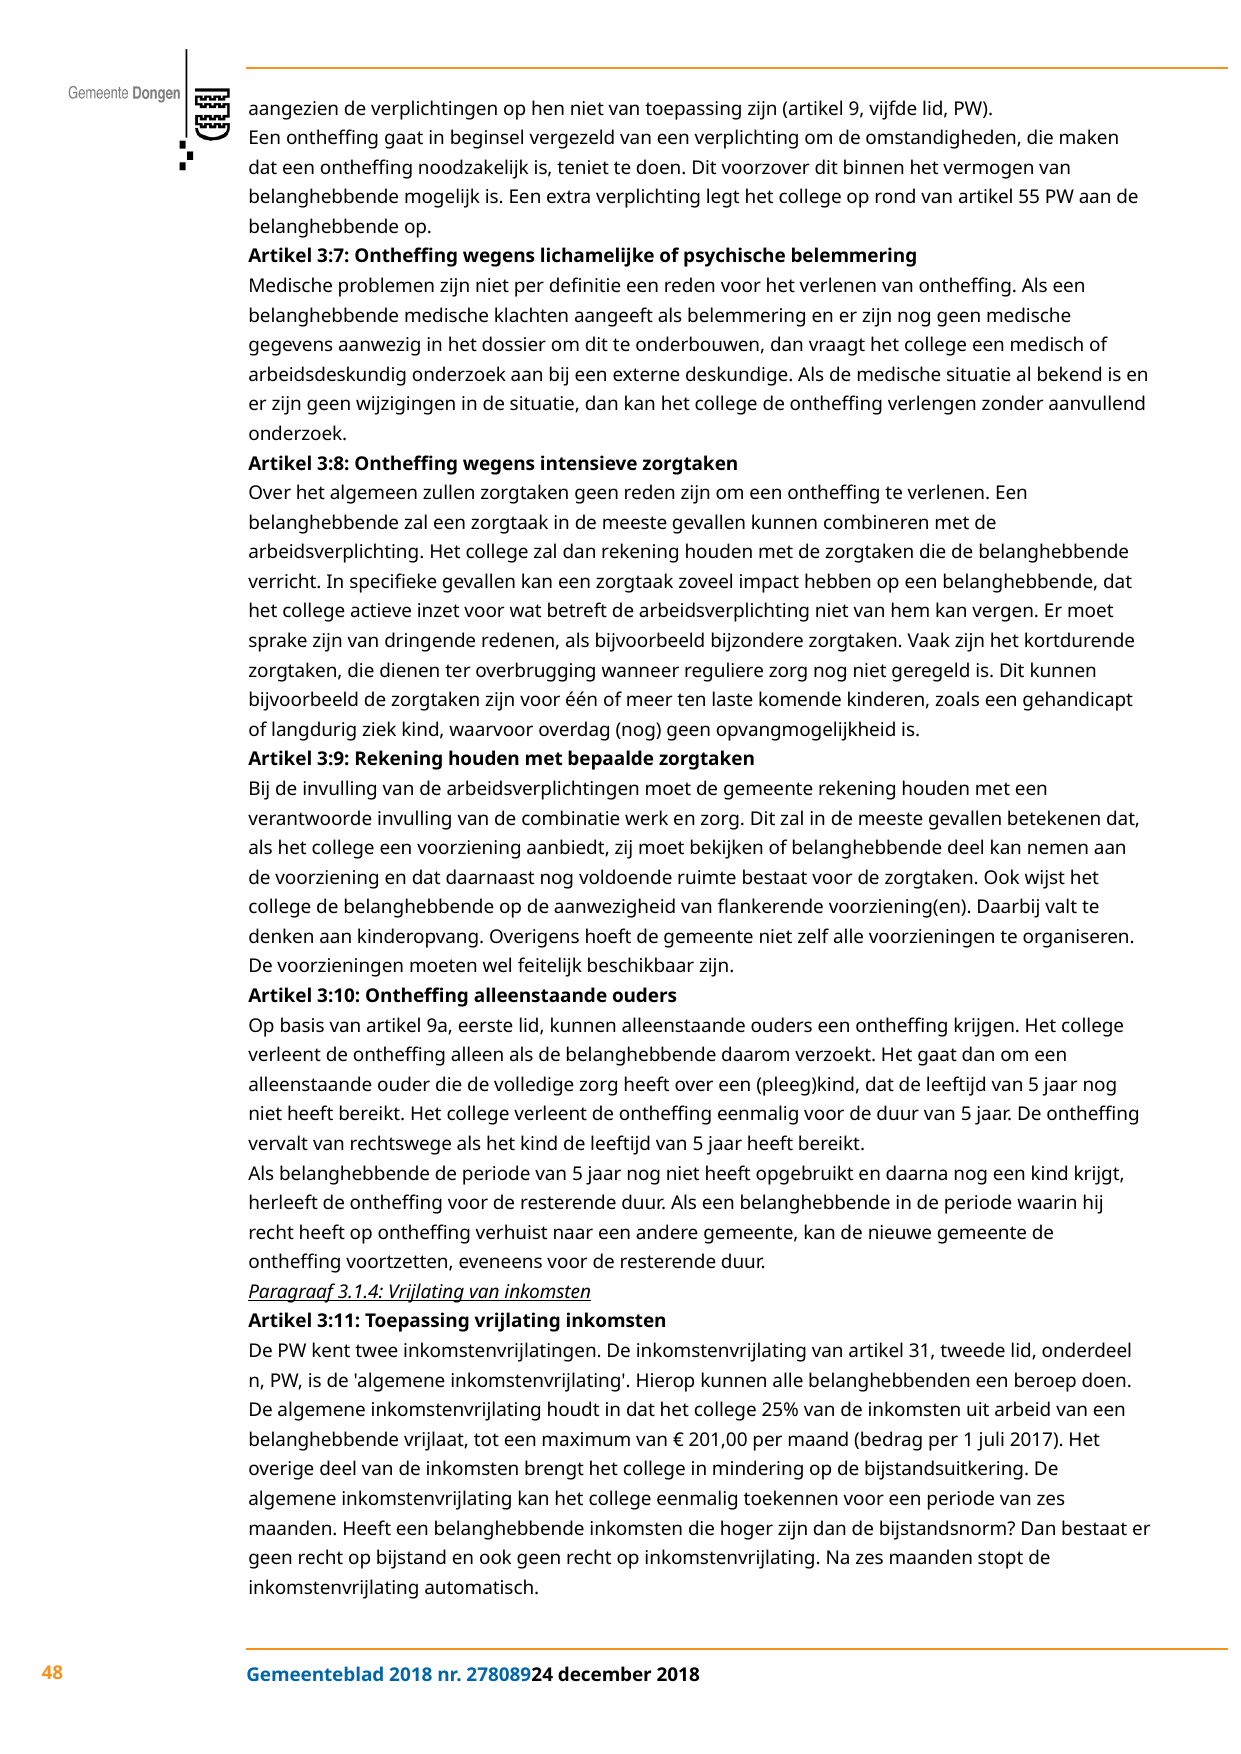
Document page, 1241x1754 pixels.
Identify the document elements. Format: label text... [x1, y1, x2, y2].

text Artikel 3:10: Ontheffing alleenstaande ouders [248, 982, 1152, 1008]
text Paragraaf 3.1.4: Vrijlating van inkomsten [248, 1278, 1152, 1304]
text De PW kent twee inkomstenvrijlatingen. De inkomstenvrijlating van artikel 31, tweede lid, onderdeel n, PW, is de 'algemene inkomstenvrijlating'. Hierop kunnen alle belanghebbenden een beroep doen. De algemene inkomstenvrijlating houdt in dat het college 25% van de inkomsten uit arbeid van een belanghebbende vrijlaat, tot een maximum van € 201,00 per maand (bedrag per 1 juli 2017). Het overige deel van de inkomsten brengt het college in mindering op de bijstandsuitkering. De algemene inkomstenvrijlating kan het college eenmalig toekennen voor een periode van zes maanden. Heeft een belanghebbende inkomsten die hoger zijn dan de bijstandsnorm? Dan bestaat er geen recht op bijstand en ook geen recht op inkomstenvrijlating. Na zes maanden stopt de inkomstenvrijlating automatisch. [248, 1337, 1152, 1600]
text Over het algemeen zullen zorgtaken geen reden zijn om een ontheffing te verlenen. Een belanghebbende zal een zorgtaak in de meeste gevallen kunnen combineren met de arbeidsverplichting. Het college zal dan rekening houden met de zorgtaken die de belanghebbende verricht. In specifieke gevallen kan een zorgtaak zoveel impact hebben op een belanghebbende, dat het college actieve inzet voor wat betreft de arbeidsverplichting niet van hem kan vergen. Er moet sprake zijn van dringende redenen, als bijvoorbeeld bijzondere zorgtaken. Vaak zijn het kortdurende zorgtaken, die dienen ter overbrugging wanneer reguliere zorg nog niet geregeld is. Dit kunnen bijvoorbeeld de zorgtaken zijn voor één of meer ten laste komende kinderen, zoals een gehandicapt of langdurig ziek kind, waarvoor overdag (nog) geen opvangmogelijkheid is. [248, 479, 1152, 742]
text Artikel 3:9: Rekening houden met bepaalde zorgtaken [248, 746, 1152, 771]
text Een ontheffing gaat in beginsel vergezeld van een verplichting om de omstandigheden, die maken dat een ontheffing noodzakelijk is, teniet te doen. Dit voorzover dit binnen het vermogen van belanghebbende mogelijk is. Een extra verplichting legt het college op rond van artikel 55 PW aan de belanghebbende op. [248, 124, 1152, 239]
text aangezien de verplichtingen op hen niet van toepassing zijn (artikel 9, vijfde lid, PW). [248, 95, 1152, 121]
text Medische problemen zijn niet per definitie een reden voor het verlenen van ontheffing. Als een belanghebbende medische klachten aangeeft als belemmering en er zijn nog geen medische gegevens aanwezig in het dossier om dit te onderbouwen, dan vraagt het college een medisch of arbeidsdeskundig onderzoek aan bij een externe deskundige. Als de medische situatie al bekend is en er zijn geen wijzigingen in de situatie, dan kan het college de ontheffing verlengen zonder aanvullend onderzoek. [248, 272, 1152, 446]
text Artikel 3:8: Ontheffing wegens intensieve zorgtaken [248, 450, 1152, 476]
text Artikel 3:11: Toepassing vrijlating inkomsten [248, 1308, 1152, 1333]
text Op basis van artikel 9a, eerste lid, kunnen alleenstaande ouders een ontheffing krijgen. Het college verleent de ontheffing alleen als de belanghebbende daarom verzoekt. Het gaat dan om een alleenstaande ouder die de volledige zorg heeft over een (pleeg)kind, dat de leeftijd van 5 jaar nog niet heeft bereikt. Het college verleent de ontheffing eenmalig voor de duur van 5 jaar. De ontheffing vervalt van rechtswege als het kind de leeftijd van 5 jaar heeft bereikt. [248, 1012, 1152, 1156]
text Artikel 3:7: Ontheffing wegens lichamelijke of psychische belemmering [248, 243, 1152, 268]
text Bij de invulling van de arbeidsverplichtingen moet de gemeente rekening houden met een verantwoorde invulling van de combinatie werk en zorg. Dit zal in de meeste gevallen betekenen dat, als het college een voorziening aanbiedt, zij moet bekijken of belanghebbende deel kan nemen aan de voorziening en dat daarnaast nog voldoende ruimte bestaat voor de zorgtaken. Ook wijst het college de belanghebbende op de aanwezigheid van flankerende voorziening(en). Daarbij valt te denken aan kinderopvang. Overigens hoeft de gemeente niet zelf alle voorzieningen te organiseren. De voorzieningen moeten wel feitelijk beschikbaar zijn. [248, 775, 1152, 978]
text Als belanghebbende de periode van 5 jaar nog niet heeft opgebruikt en daarna nog een kind krijgt, herleeft de ontheffing voor de resterende duur. Als een belanghebbende in de periode waarin hij recht heeft op ontheffing verhuist naar een andere gemeente, kan de nieuwe gemeente de ontheffing voortzetten, eveneens voor de resterende duur. [248, 1160, 1152, 1274]
picture [41, 47, 231, 172]
